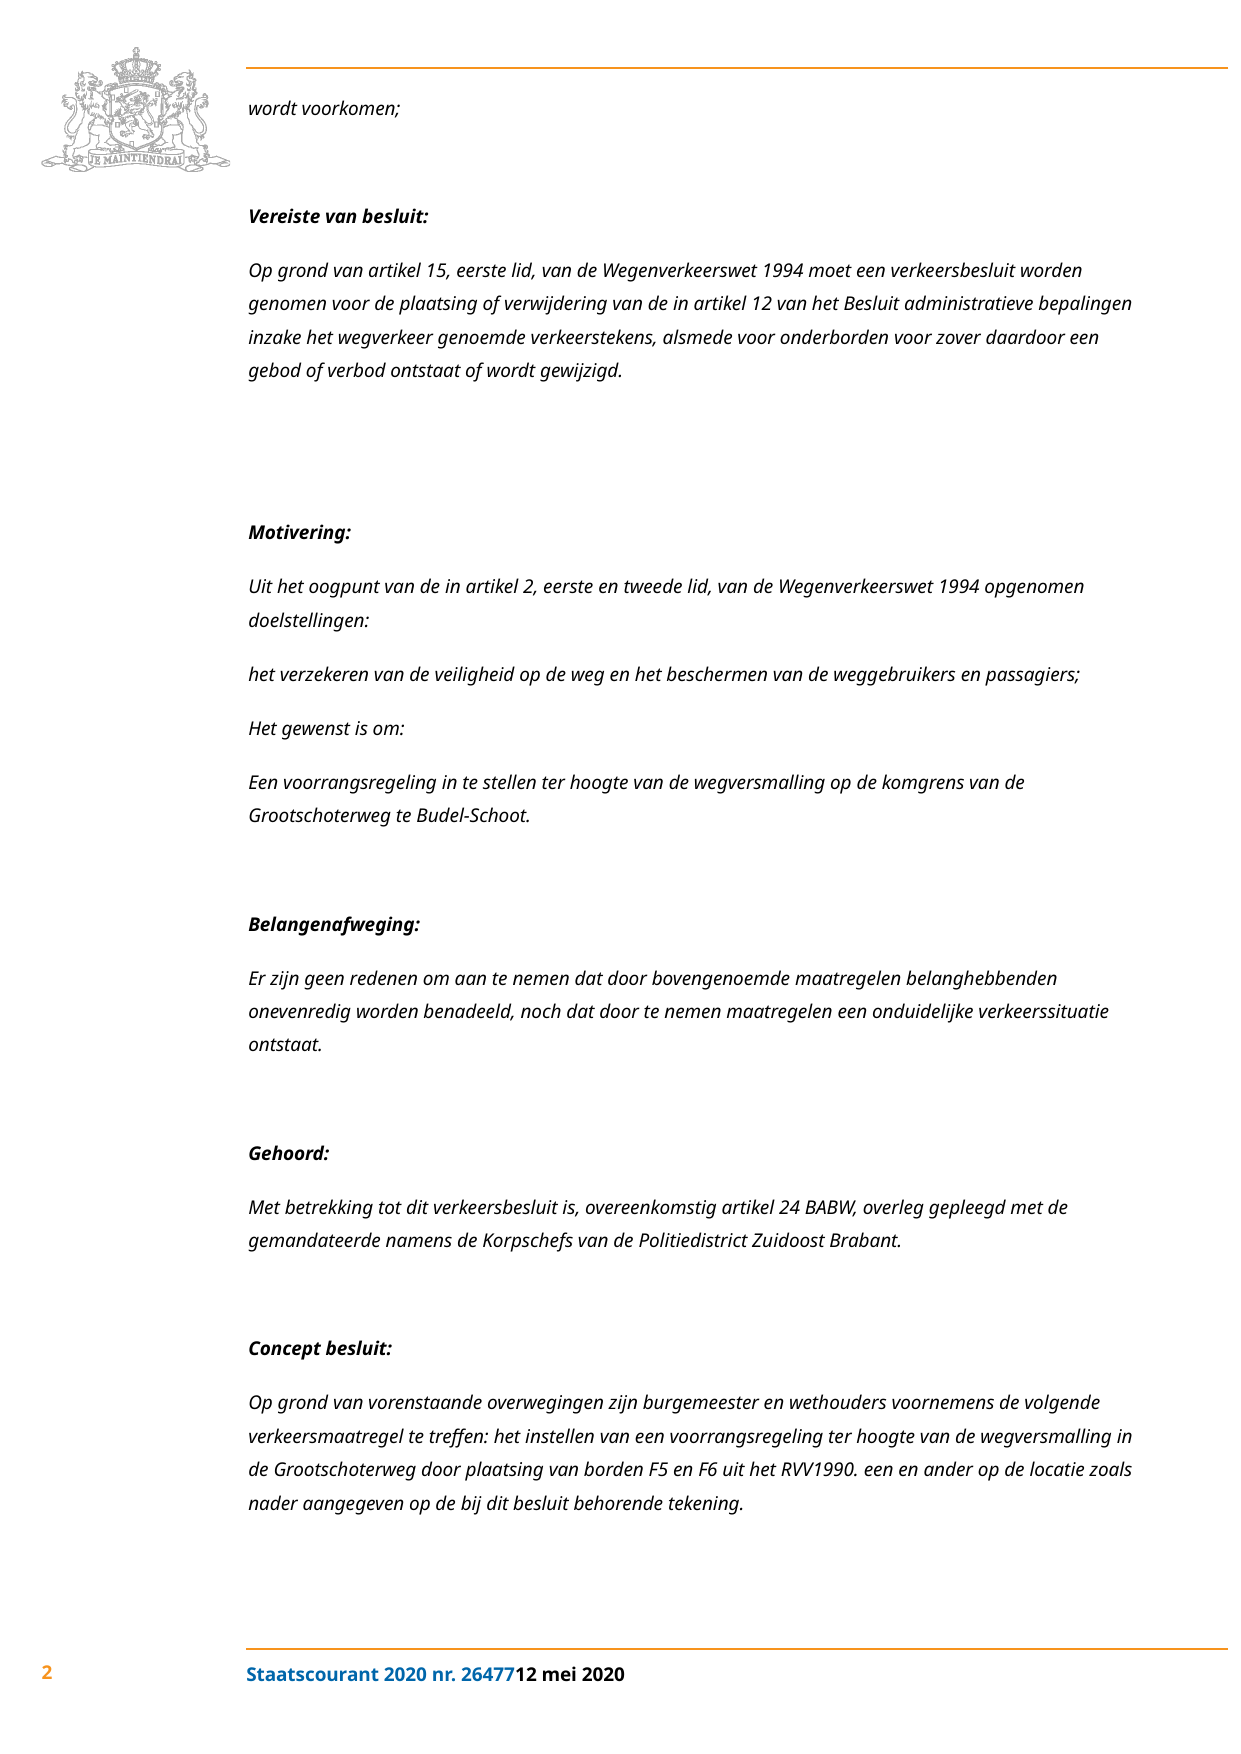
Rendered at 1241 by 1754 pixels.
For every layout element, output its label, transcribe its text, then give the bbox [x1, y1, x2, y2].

text Het gewenst is om: [248, 715, 1152, 741]
text Vereiste van besluit: [248, 203, 1152, 229]
text wordt voorkomen; [248, 95, 1152, 121]
text Op grond van vorenstaande overwegingen zijn burgemeester en wethouders voornemens de volgende verkeersmaatregel te treffen: het instellen van een voorrangsregeling ter hoogte van de wegversmalling in de Grootschoterweg door plaatsing van borden F5 en F6 uit het RVV1990. een en ander op de locatie zoals nader aangegeven op de bij dit besluit behorende tekening. [248, 1389, 1152, 1516]
text Belangenafweging: [248, 911, 1152, 936]
text Gehoord: [248, 1140, 1152, 1166]
text Met betrekking tot dit verkeersbesluit is, overeenkomstig artikel 24 BABW, overleg gepleegd met de gemandateerde namens de Korpschefs van de Politiedistrict Zuidoost Brabant. [248, 1194, 1152, 1253]
text Motivering: [248, 519, 1152, 545]
text Een voorrangsregeling in te stellen ter hoogte van de wegversmalling op de komgrens van de Grootschoterweg te Budel-Schoot. [248, 769, 1152, 828]
text het verzekeren van de veiligheid op de weg en het beschermen van de weggebruikers en passagiers; [248, 661, 1152, 687]
text Concept besluit: [248, 1335, 1152, 1361]
text Op grond van artikel 15, eerste lid, van de Wegenverkeerswet 1994 moet een verkeersbesluit worden genomen voor de plaatsing of verwijdering van de in artikel 12 van het Besluit administratieve bepalingen inzake het wegverkeer genoemde verkeerstekens, alsmede voor onderborden voor zover daardoor een gebod of verbod ontstaat of wordt gewijzigd. [248, 257, 1152, 383]
text Uit het oogpunt van de in artikel 2, eerste en tweede lid, van de Wegenverkeerswet 1994 opgenomen doelstellingen: [248, 573, 1152, 633]
text Er zijn geen redenen om aan te nemen dat door bovengenoemde maatregelen belanghebbenden onevenredig worden benadeeld, noch dat door te nemen maatregelen een onduidelijke verkeerssituatie ontstaat. [248, 965, 1152, 1057]
picture [41, 47, 231, 172]
